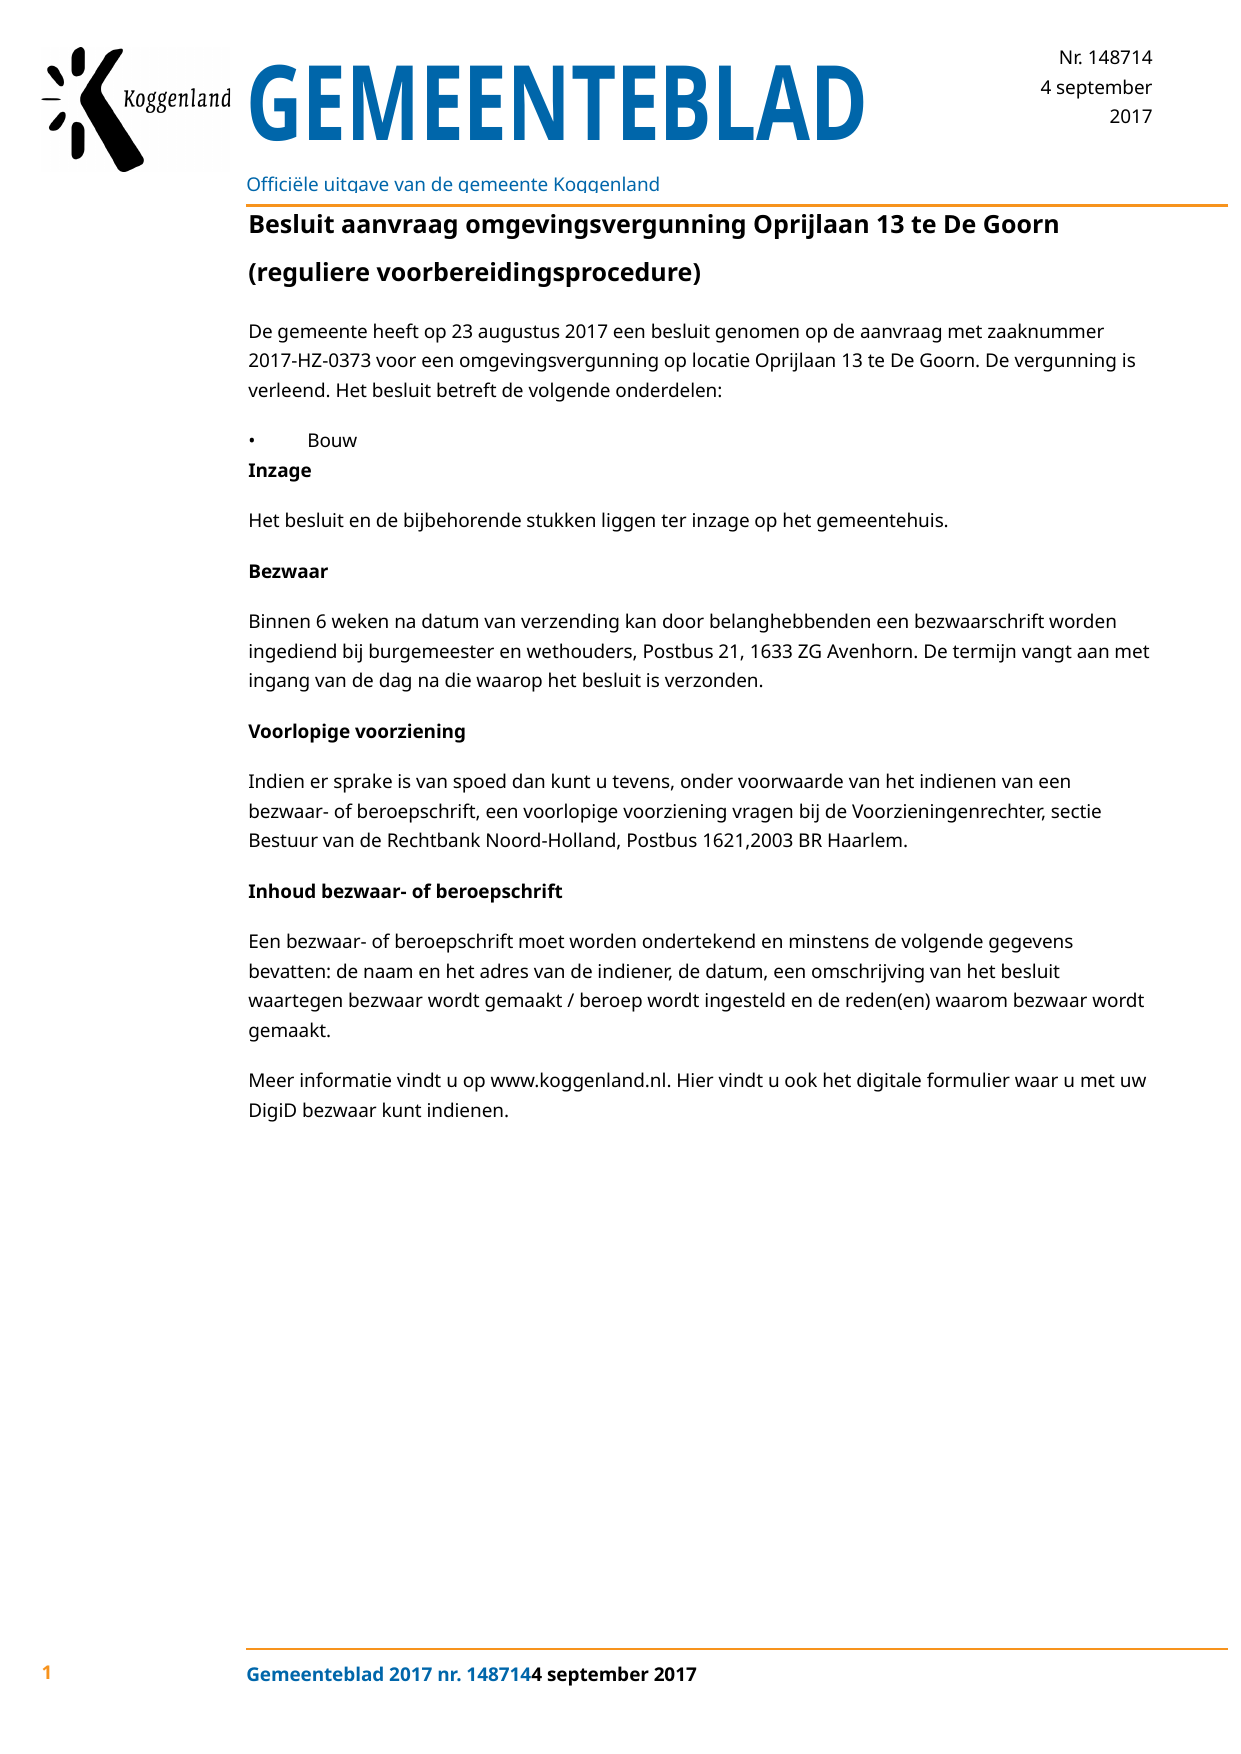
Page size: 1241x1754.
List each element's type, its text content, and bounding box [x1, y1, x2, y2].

text Een bezwaar- of beroepschrift moet worden ondertekend en minstens de volgende gegevens bevatten: de naam en het adres van de indiener, de datum, een omschrijving van het besluit waartegen bezwaar wordt gemaakt / beroep wordt ingesteld en de reden(en) waarom bezwaar wordt gemaakt. [248, 928, 1152, 1043]
text Meer informatie vindt u op www.koggenland.nl. Hier vindt u ook het digitale formulier waar u met uw DigiD bezwaar kunt indienen. [248, 1067, 1152, 1123]
text Bezwaar [248, 558, 1152, 584]
text Het besluit en de bijbehorende stukken liggen ter inzage op het gemeentehuis. [248, 507, 1152, 533]
text Besluit aanvraag omgevingsvergunning Oprijlaan 13 te De Goorn (reguliere voorbereidingsprocedure) [248, 207, 1152, 288]
text Binnen 6 weken na datum van verzending kan door belanghebbenden een bezwaarschrift worden ingediend bij burgemeester en wethouders, Postbus 21, 1633 ZG Avenhorn. De termijn vangt aan met ingang van de dag na die waarop het besluit is verzonden. [248, 608, 1152, 693]
text Inzage [248, 457, 1152, 483]
text De gemeente heeft op 23 augustus 2017 een besluit genomen op de aanvraag met zaaknummer 2017-HZ-0373 voor een omgevingsvergunning op locatie Oprijlaan 13 te De Goorn. De vergunning is verleend. Het besluit betreft de volgende onderdelen: [248, 318, 1152, 403]
text Voorlopige voorziening [248, 718, 1152, 744]
text Inhoud bezwaar- of beroepschrift [248, 878, 1152, 904]
list Bouw [248, 427, 1152, 453]
text Indien er sprake is van spoed dan kunt u tevens, onder voorwaarde van het indienen van een bezwaar- of beroepschrift, een voorlopige voorziening vragen bij de Voorzieningenrechter, sectie Bestuur van de Rechtbank Noord-Holland, Postbus 1621,2003 BR Haarlem. [248, 768, 1152, 853]
picture [41, 47, 231, 172]
